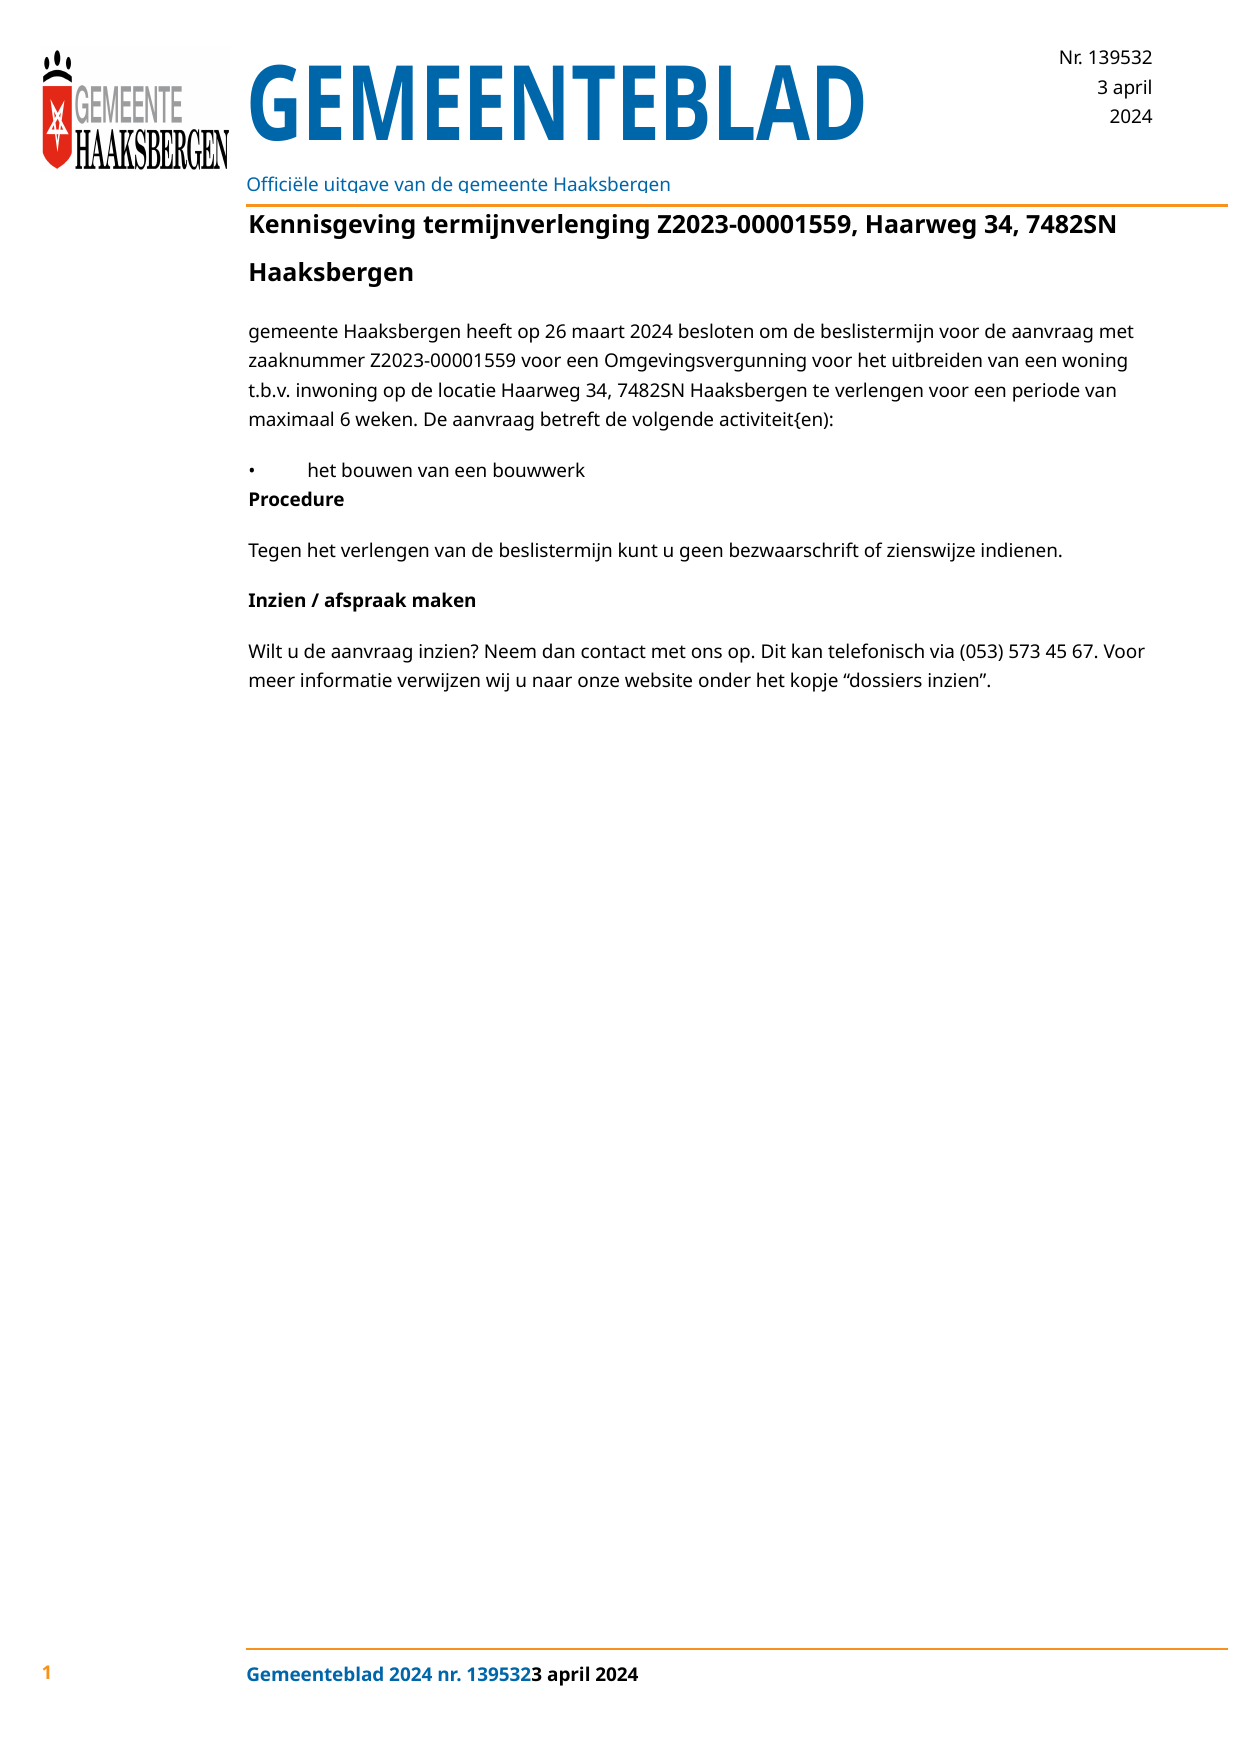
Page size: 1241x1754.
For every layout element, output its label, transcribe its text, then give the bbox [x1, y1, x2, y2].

text gemeente Haaksbergen heeft op 26 maart 2024 besloten om de beslistermijn voor de aanvraag met zaaknummer Z2023-00001559 voor een Omgevingsvergunning voor het uitbreiden van een woning t.b.v. inwoning op de locatie Haarweg 34, 7482SN Haaksbergen te verlengen voor een periode van maximaal 6 weken. De aanvraag betreft de volgende activiteit{en): [248, 318, 1152, 432]
list het bouwen van een bouwwerk [248, 457, 1152, 483]
picture [41, 47, 231, 172]
text Procedure [248, 487, 1152, 512]
text Kennisgeving termijnverlenging Z2023-00001559, Haarweg 34, 7482SN Haaksbergen [248, 207, 1152, 288]
text Tegen het verlengen van de beslistermijn kunt u geen bezwaarschrift of zienswijze indienen. [248, 537, 1152, 563]
text Wilt u de aanvraag inzien? Neem dan contact met ons op. Dit kan telefonisch via (053) 573 45 67. Voor meer informatie verwijzen wij u naar onze website onder het kopje “dossiers inzien”. [248, 638, 1152, 693]
text Inzien / afspraak maken [248, 587, 1152, 613]
